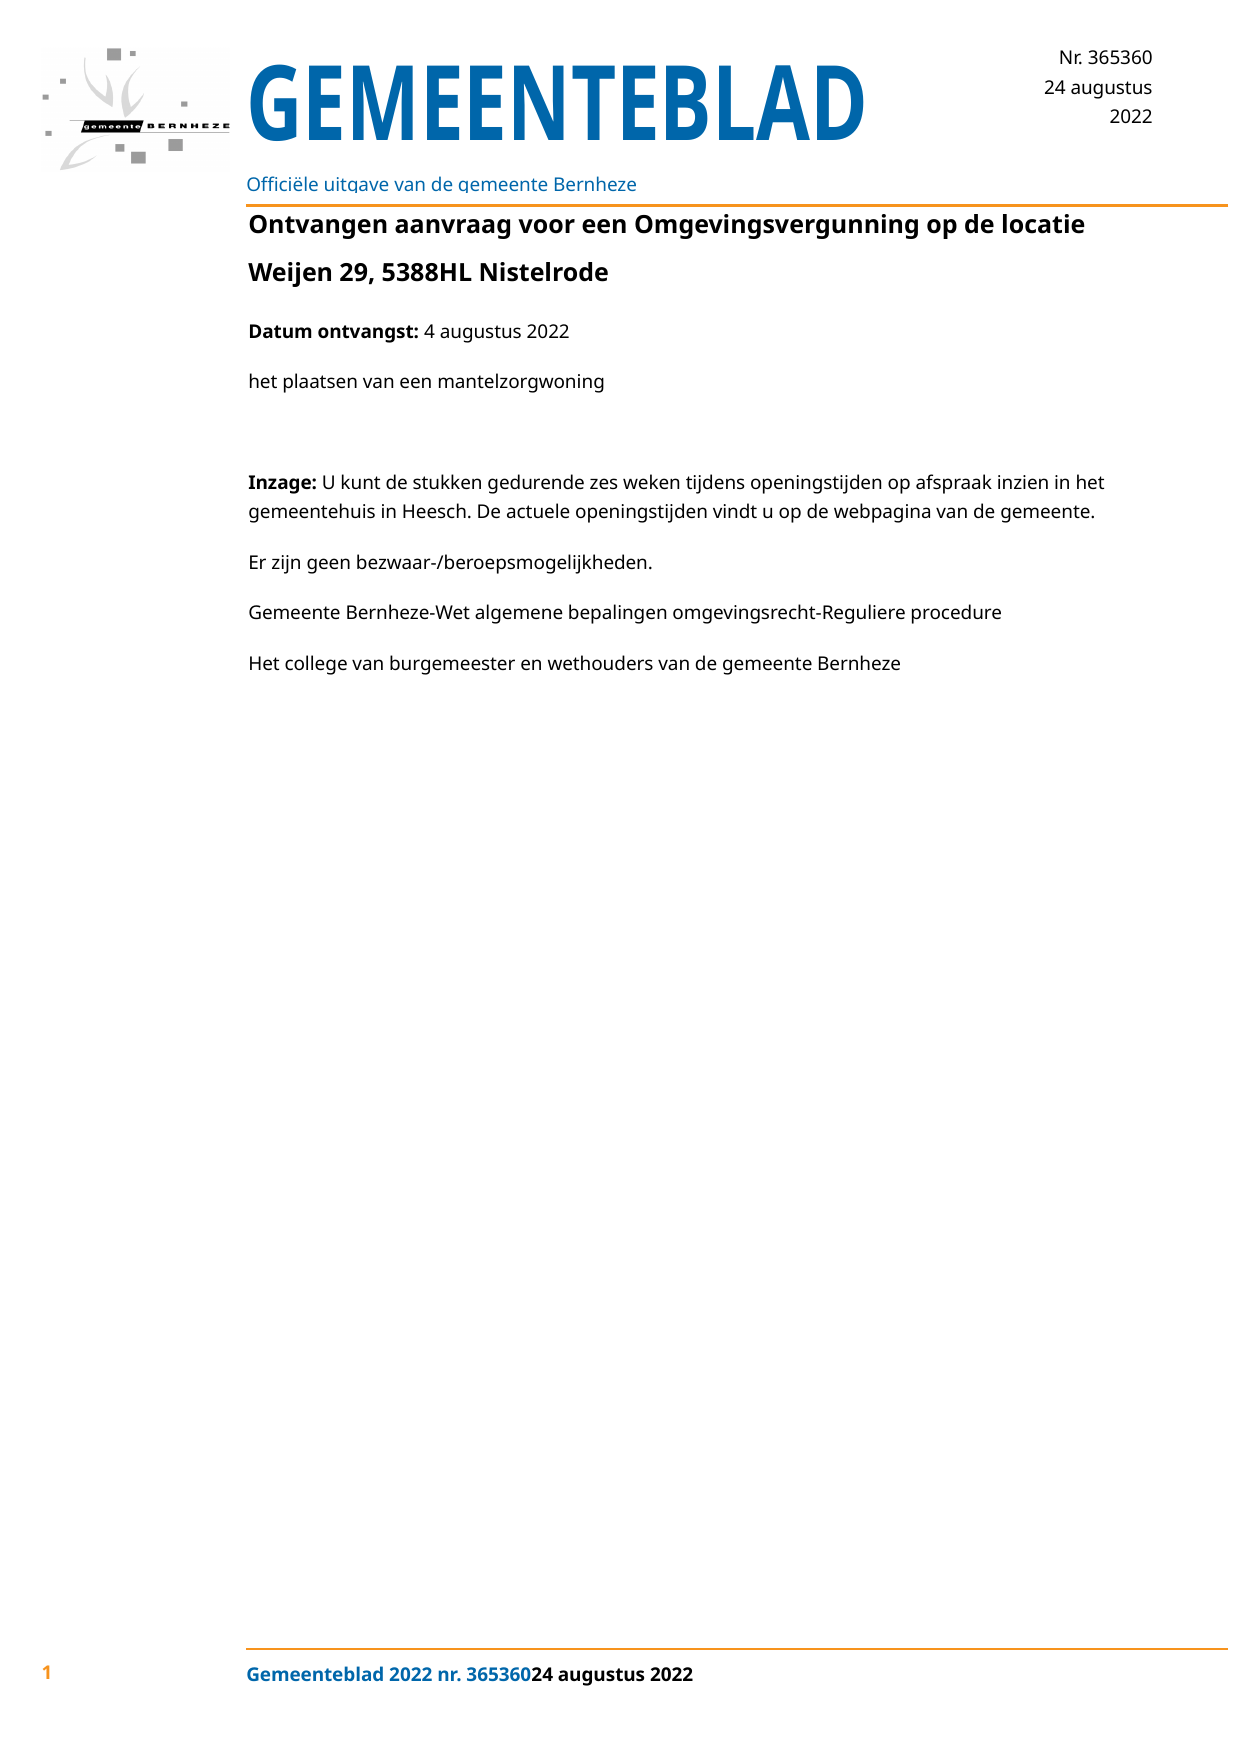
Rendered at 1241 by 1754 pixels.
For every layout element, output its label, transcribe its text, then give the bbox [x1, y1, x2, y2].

text Ontvangen aanvraag voor een Omgevingsvergunning op de locatie Weijen 29, 5388HL Nistelrode [248, 207, 1152, 288]
picture [41, 47, 231, 172]
text het plaatsen van een mantelzorgwoning [248, 368, 1152, 394]
text Het college van burgemeester en wethouders van de gemeente Bernheze [248, 650, 1152, 676]
text Er zijn geen bezwaar-/beroepsmogelijkheden. [248, 549, 1152, 575]
text Inzage: U kunt de stukken gedurende zes weken tijdens openingstijden op afspraak inzien in het gemeentehuis in Heesch. De actuele openingstijden vindt u op de webpagina van de gemeente. [248, 469, 1152, 524]
text Datum ontvangst: 4 augustus 2022 [248, 318, 1152, 344]
text Gemeente Bernheze-Wet algemene bepalingen omgevingsrecht-Reguliere procedure [248, 599, 1152, 625]
